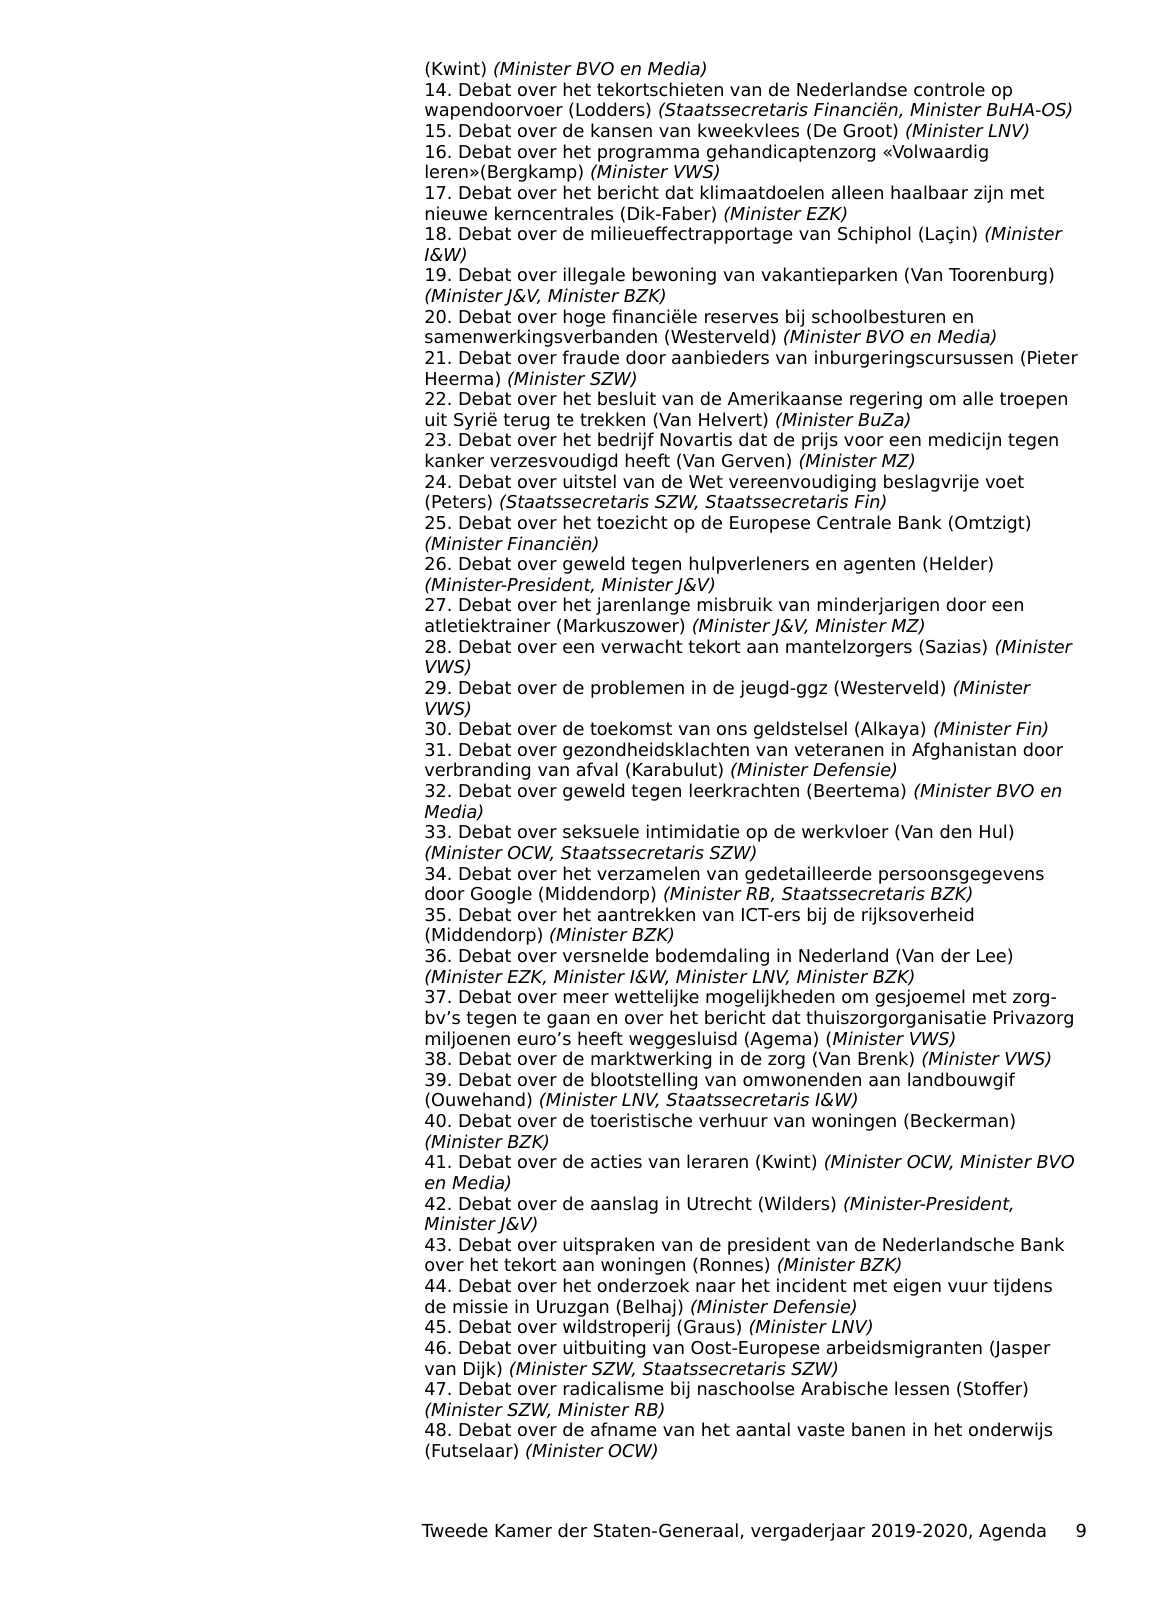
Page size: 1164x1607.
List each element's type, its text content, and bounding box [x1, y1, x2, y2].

table_cell [77, 513, 401, 554]
table_cell 28. Debat over een verwacht tekort aan mantelzorgers (Sazias) (Minister VWS) [418, 637, 1087, 678]
table_cell [77, 224, 401, 265]
table_cell [77, 1235, 401, 1276]
table_cell 47. Debat over radicalisme bij naschoolse Arabische lessen (Stoffer) (Minister SZW, Minister RB) [418, 1379, 1087, 1420]
table_cell [77, 1070, 401, 1111]
table_cell [77, 1317, 401, 1338]
table_cell [401, 307, 418, 348]
table_cell [77, 719, 401, 740]
table_cell 48. Debat over de afname van het aantal vaste banen in het onderwijs (Futselaar) (Minister OCW) [418, 1420, 1087, 1462]
table_cell [77, 595, 401, 637]
table_cell [401, 1276, 418, 1317]
table_cell 46. Debat over uitbuiting van Oost-Europese arbeidsmigranten (Jasper van Dijk) (Minister SZW, Staatssecretaris SZW) [418, 1338, 1087, 1379]
table_cell 32. Debat over geweld tegen leerkrachten (Beertema) (Minister BVO en Media) [418, 781, 1087, 822]
table_cell [77, 822, 401, 863]
table_cell [77, 307, 401, 348]
table_cell [401, 121, 418, 142]
table_cell [401, 513, 418, 554]
table_cell 18. Debat over de milieueffectrapportage van Schiphol (Laçin) (Minister I&W) [418, 224, 1087, 265]
table_cell 42. Debat over de aanslag in Utrecht (Wilders) (Minister-President, Minister J&V) [418, 1194, 1087, 1235]
table_cell [77, 1420, 401, 1462]
table_cell [401, 864, 418, 905]
table_cell [401, 80, 418, 121]
table_cell [401, 905, 418, 946]
table_cell [77, 1152, 401, 1193]
table_cell [401, 183, 418, 224]
table_cell 31. Debat over gezondheidsklachten van veteranen in Afghanistan door verbranding van afval (Karabulut) (Minister Defensie) [418, 740, 1087, 781]
table_cell [77, 946, 401, 987]
table_cell 29. Debat over de problemen in de jeugd-ggz (Westerveld) (Minister VWS) [418, 678, 1087, 719]
table_cell 25. Debat over het toezicht op de Europese Centrale Bank (Omtzigt) (Minister Financiën) [418, 513, 1087, 554]
table_cell [77, 142, 401, 183]
table_cell [401, 1070, 418, 1111]
table_cell 35. Debat over het aantrekken van ICT-ers bij de rijksoverheid (Middendorp) (Minister BZK) [418, 905, 1087, 946]
table_cell [401, 740, 418, 781]
table_cell 40. Debat over de toeristische verhuur van woningen (Beckerman) (Minister BZK) [418, 1111, 1087, 1152]
table_cell [77, 637, 401, 678]
table_cell [401, 1194, 418, 1235]
table_cell [401, 430, 418, 472]
table_cell 22. Debat over het besluit van de Amerikaanse regering om alle troepen uit Syrië terug te trekken (Van Helvert) (Minister BuZa) [418, 389, 1087, 430]
table_cell [77, 905, 401, 946]
table_cell [77, 59, 401, 80]
table_cell 15. Debat over de kansen van kweekvlees (De Groot) (Minister LNV) [418, 121, 1087, 142]
table_cell 33. Debat over seksuele intimidatie op de werkvloer (Van den Hul) (Minister OCW, Staatssecretaris SZW) [418, 822, 1087, 863]
table_cell [401, 265, 418, 307]
table_cell [77, 1111, 401, 1152]
table_cell [401, 224, 418, 265]
table_cell 44. Debat over het onderzoek naar het incident met eigen vuur tijdens de missie in Uruzgan (Belhaj) (Minister Defensie) [418, 1276, 1087, 1317]
table_cell [401, 472, 418, 513]
table_cell 36. Debat over versnelde bodemdaling in Nederland (Van der Lee) (Minister EZK, Minister I&W, Minister LNV, Minister BZK) [418, 946, 1087, 987]
table_cell [401, 1317, 418, 1338]
table_cell 37. Debat over meer wettelijke mogelijkheden om gesjoemel met zorg-bv’s tegen te gaan en over het bericht dat thuiszorgorganisatie Privazorg miljoenen euro’s heeft weggesluisd (Agema) (Minister VWS) [418, 987, 1087, 1049]
table_cell [401, 59, 418, 80]
table_cell [401, 1152, 418, 1193]
table_cell [77, 472, 401, 513]
table_cell 17. Debat over het bericht dat klimaatdoelen alleen haalbaar zijn met nieuwe kerncentrales (Dik-Faber) (Minister EZK) [418, 183, 1087, 224]
table_cell [77, 1194, 401, 1235]
table_cell [401, 1235, 418, 1276]
table_cell 34. Debat over het verzamelen van gedetailleerde persoonsgegevens door Google (Middendorp) (Minister RB, Staatssecretaris BZK) [418, 864, 1087, 905]
table_cell 41. Debat over de acties van leraren (Kwint) (Minister OCW, Minister BVO en Media) [418, 1152, 1087, 1193]
table_cell [401, 1420, 418, 1462]
table_cell [401, 142, 418, 183]
table_cell [77, 1379, 401, 1420]
table_cell 19. Debat over illegale bewoning van vakantieparken (Van Toorenburg) (Minister J&V, Minister BZK) [418, 265, 1087, 307]
table_cell 30. Debat over de toekomst van ons geldstelsel (Alkaya) (Minister Fin) [418, 719, 1087, 740]
table_cell 16. Debat over het programma gehandicaptenzorg «Volwaardig leren»(Bergkamp) (Minister VWS) [418, 142, 1087, 183]
table_cell [401, 389, 418, 430]
table_cell [401, 554, 418, 595]
table_cell [77, 678, 401, 719]
table_cell (Kwint) (Minister BVO en Media) [418, 59, 1087, 80]
table_cell [77, 265, 401, 307]
table_cell [77, 183, 401, 224]
table_cell [401, 1111, 418, 1152]
table_cell 20. Debat over hoge financiële reserves bij schoolbesturen en samenwerkingsverbanden (Westerveld) (Minister BVO en Media) [418, 307, 1087, 348]
table_cell [77, 121, 401, 142]
table_cell 27. Debat over het jarenlange misbruik van minderjarigen door een atletiektrainer (Markuszower) (Minister J&V, Minister MZ) [418, 595, 1087, 637]
table_cell 26. Debat over geweld tegen hulpverleners en agenten (Helder) (Minister-President, Minister J&V) [418, 554, 1087, 595]
table_cell [77, 554, 401, 595]
table_cell 38. Debat over de marktwerking in de zorg (Van Brenk) (Minister VWS) [418, 1049, 1087, 1070]
table_cell [401, 719, 418, 740]
table_cell [401, 822, 418, 863]
table_cell [401, 637, 418, 678]
table_cell [401, 946, 418, 987]
table_cell [77, 987, 401, 1049]
table_cell [401, 595, 418, 637]
table_cell [77, 864, 401, 905]
table_cell [77, 1276, 401, 1317]
table_cell [401, 1338, 418, 1379]
table_cell [77, 781, 401, 822]
table_cell [77, 389, 401, 430]
table_cell [401, 1049, 418, 1070]
table_cell [77, 740, 401, 781]
table_cell [401, 348, 418, 389]
table_cell [77, 1049, 401, 1070]
table_cell 23. Debat over het bedrijf Novartis dat de prijs voor een medicijn tegen kanker verzesvoudigd heeft (Van Gerven) (Minister MZ) [418, 430, 1087, 472]
table_cell 24. Debat over uitstel van de Wet vereenvoudiging beslagvrije voet (Peters) (Staatssecretaris SZW, Staatssecretaris Fin) [418, 472, 1087, 513]
table_cell [401, 1379, 418, 1420]
table_cell [77, 430, 401, 472]
table_cell [401, 678, 418, 719]
table_cell [401, 781, 418, 822]
table_cell 14. Debat over het tekortschieten van de Nederlandse controle op wapendoorvoer (Lodders) (Staatssecretaris Financiën, Minister BuHA-OS) [418, 80, 1087, 121]
table_cell 43. Debat over uitspraken van de president van de Nederlandsche Bank over het tekort aan woningen (Ronnes) (Minister BZK) [418, 1235, 1087, 1276]
table_cell [401, 987, 418, 1049]
table_cell [77, 1338, 401, 1379]
table_cell 39. Debat over de blootstelling van omwonenden aan landbouwgif (Ouwehand) (Minister LNV, Staatssecretaris I&W) [418, 1070, 1087, 1111]
table_cell [77, 348, 401, 389]
table_cell 21. Debat over fraude door aanbieders van inburgeringscursussen (Pieter Heerma) (Minister SZW) [418, 348, 1087, 389]
table_cell [77, 80, 401, 121]
table_cell 45. Debat over wildstroperij (Graus) (Minister LNV) [418, 1317, 1087, 1338]
